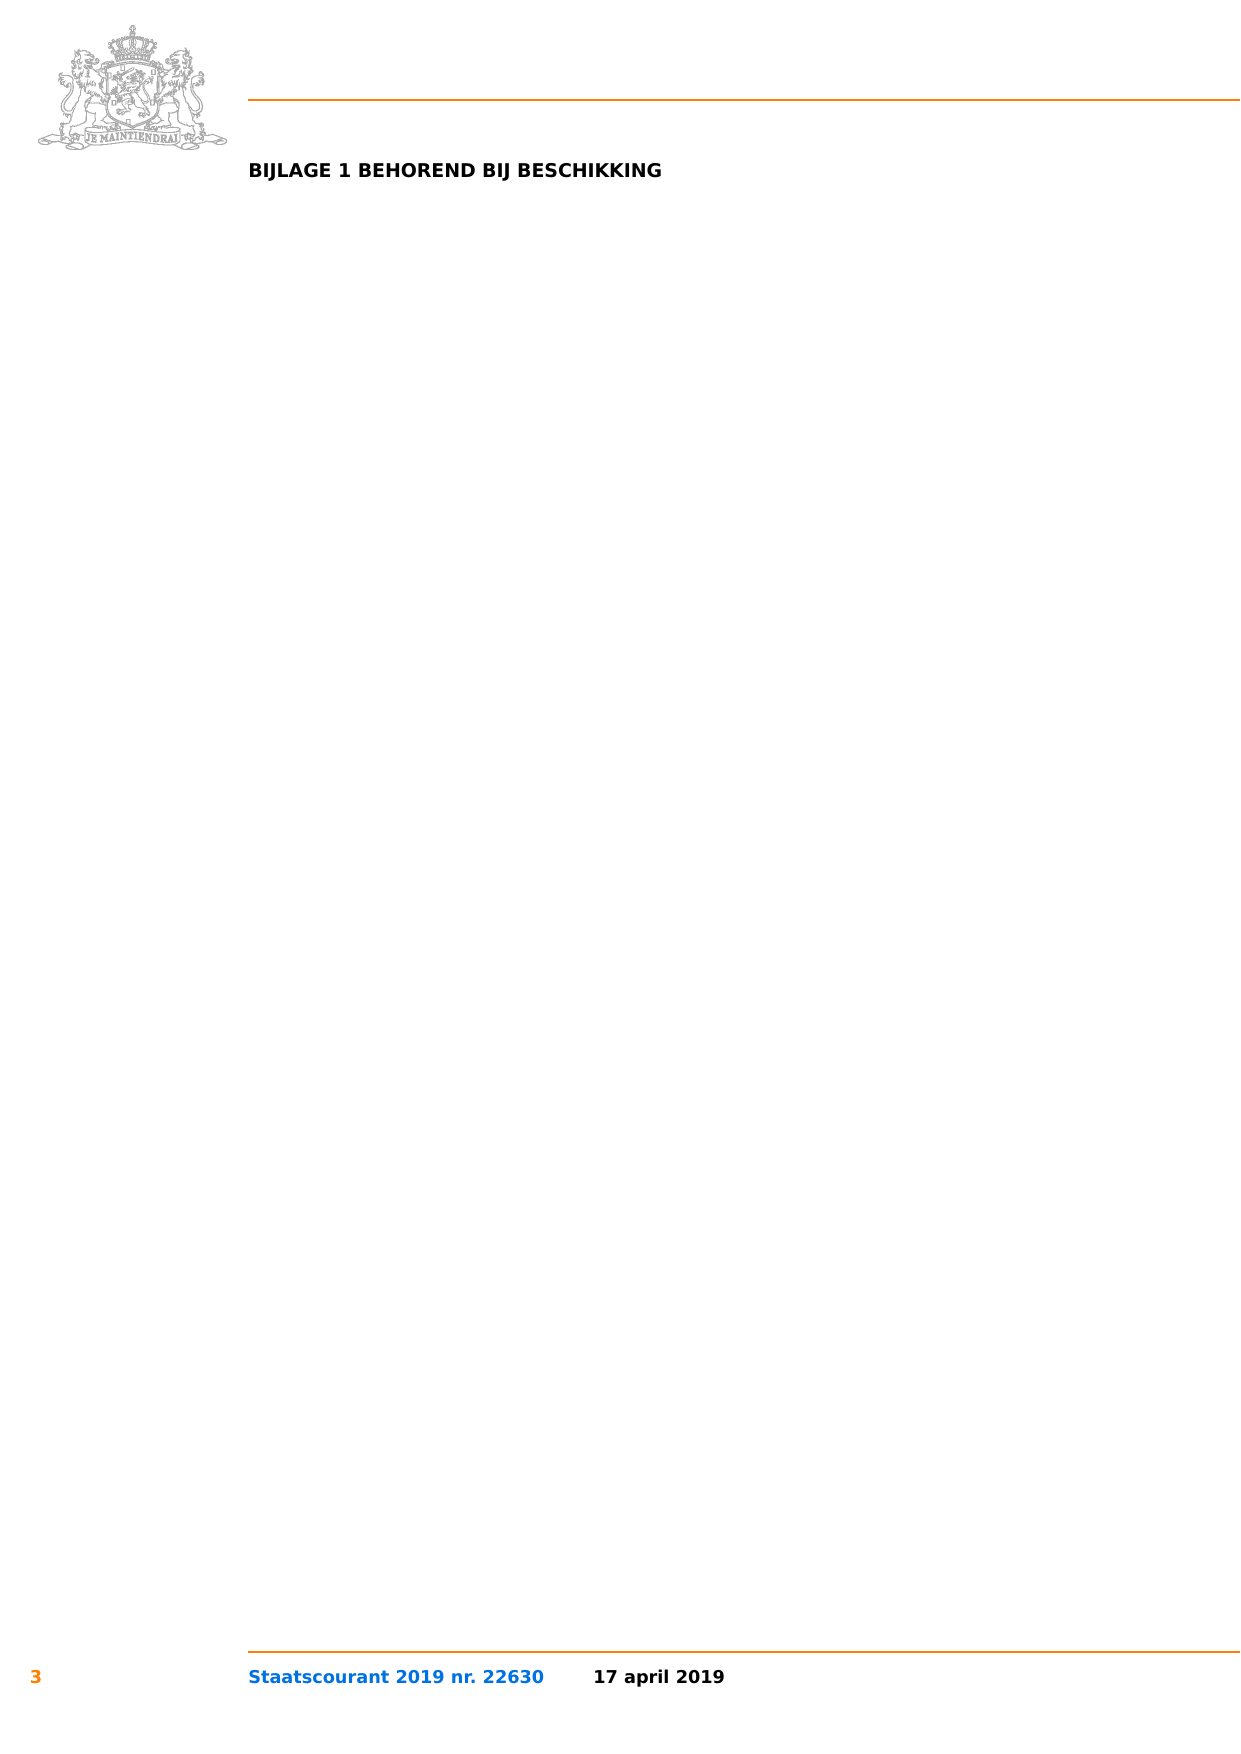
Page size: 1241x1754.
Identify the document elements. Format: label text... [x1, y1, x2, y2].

picture [38, 25, 227, 150]
subtitle BIJLAGE 1 BEHOREND BIJ BESCHIKKING [248, 160, 1163, 182]
